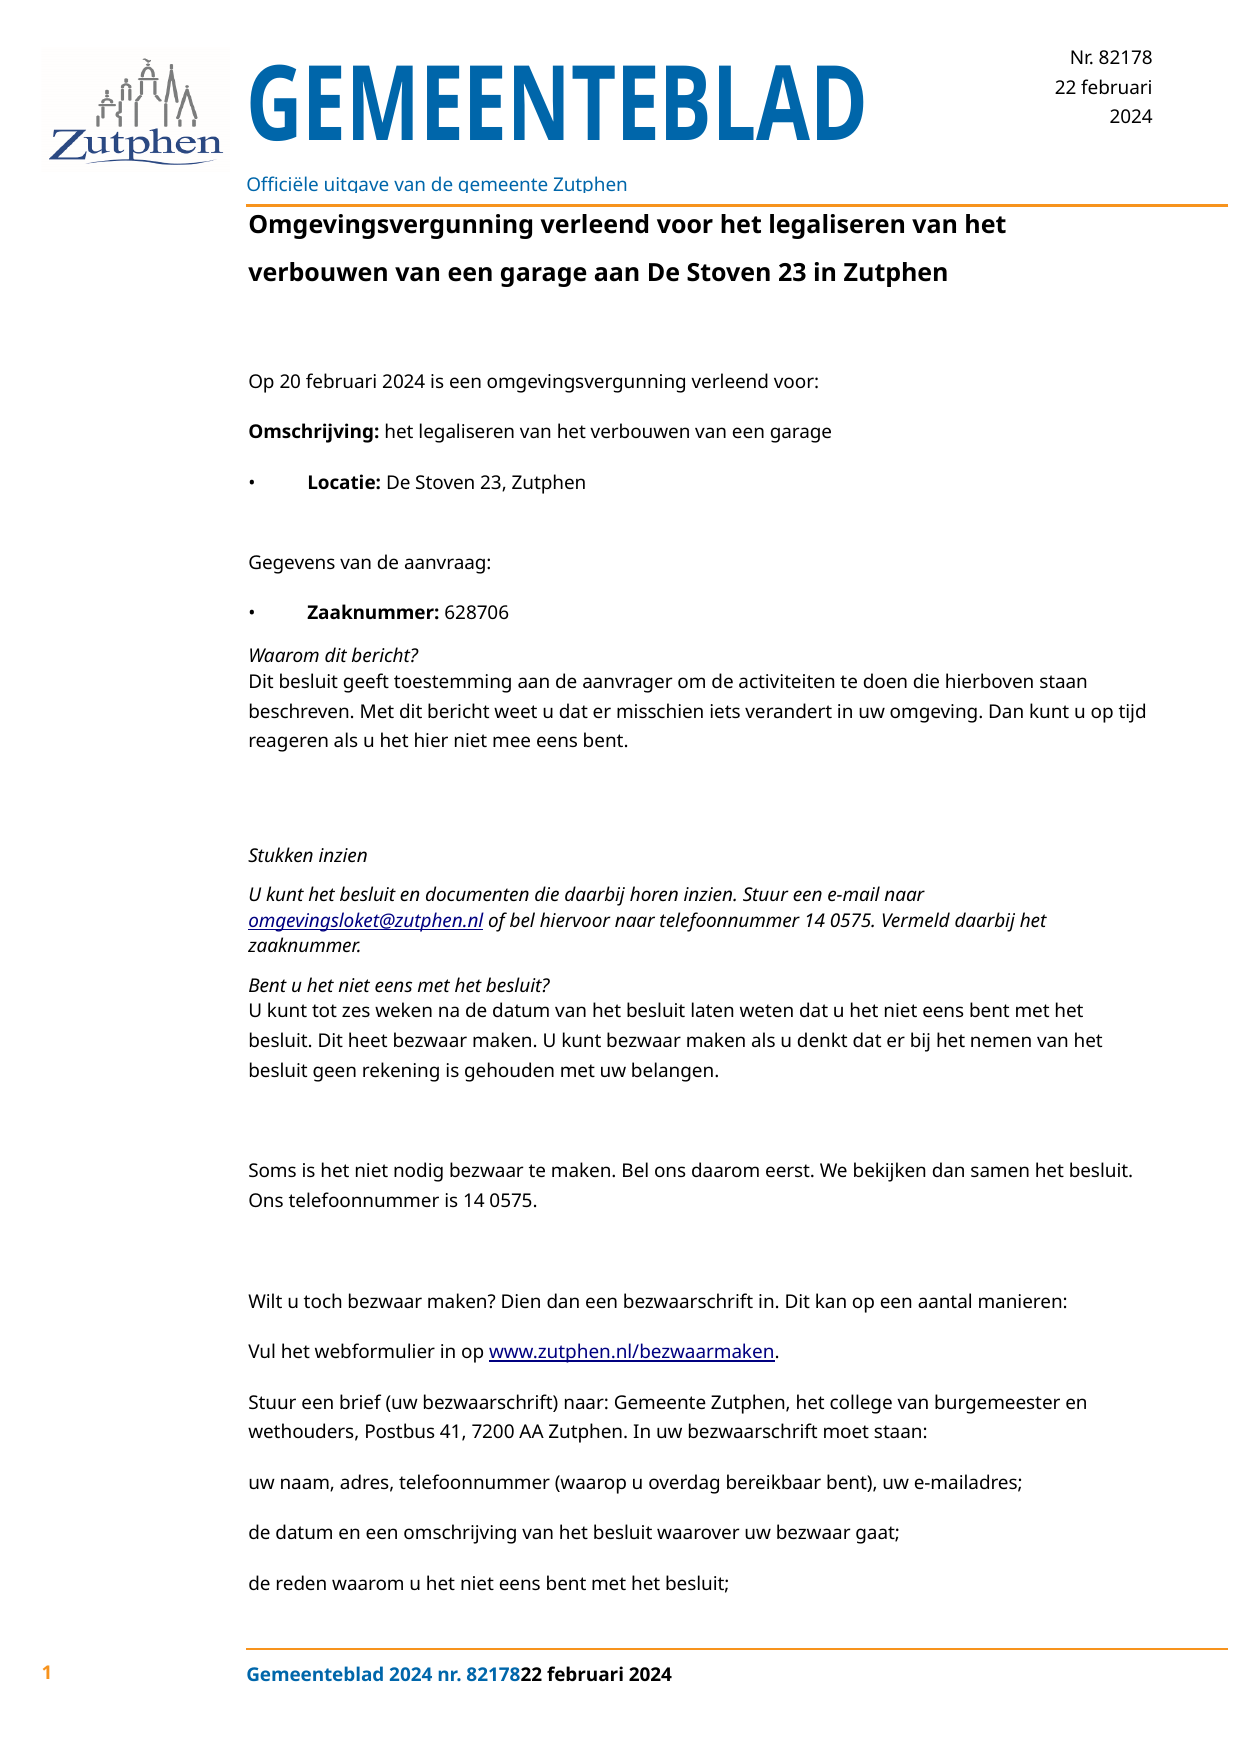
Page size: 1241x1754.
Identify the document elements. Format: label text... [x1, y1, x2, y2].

text uw naam, adres, telefoonnummer (waarop u overdag bereikbaar bent), uw e-mailadres; [248, 1469, 1152, 1495]
text Stukken inzien [248, 842, 1152, 868]
text Soms is het niet nodig bezwaar te maken. Bel ons daarom eerst. We bekijken dan samen het besluit. Ons telefoonnummer is 14 0575. [248, 1158, 1152, 1213]
text de reden waarom u het niet eens bent met het besluit; [248, 1570, 1152, 1596]
text Wilt u toch bezwaar maken? Dien dan een bezwaarschrift in. Dit kan op een aantal manieren: [248, 1288, 1152, 1314]
list Locatie: De Stoven 23, Zutphen [248, 469, 1152, 495]
text Waarom dit bericht? [248, 643, 1152, 668]
text Bent u het niet eens met het besluit? [248, 972, 1152, 998]
text Dit besluit geeft toestemming aan de aanvrager om de activiteiten te doen die hierboven staan beschreven. Met dit bericht weet u dat er misschien iets verandert in uw omgeving. Dan kunt u op tijd reageren als u het hier niet mee eens bent. [248, 668, 1152, 753]
text Omschrijving: het legaliseren van het verbouwen van een garage [248, 419, 1152, 444]
text Op 20 februari 2024 is een omgevingsvergunning verleend voor: [248, 368, 1152, 394]
text Omgevingsvergunning verleend voor het legaliseren van het verbouwen van een garage aan De Stoven 23 in Zutphen [248, 207, 1152, 288]
text de datum en een omschrijving van het besluit waarover uw bezwaar gaat; [248, 1519, 1152, 1545]
list Zaaknummer: 628706 [248, 599, 1152, 625]
text Gegevens van de aanvraag: [248, 549, 1152, 575]
text U kunt tot zes weken na de datum van het besluit laten weten dat u het niet eens bent met het besluit. Dit heet bezwaar maken. U kunt bezwaar maken als u denkt dat er bij het nemen van het besluit geen rekening is gehouden met uw belangen. [248, 998, 1152, 1083]
text U kunt het besluit en documenten die daarbij horen inzien. Stuur een e-mail naar omgevingsloket@zutphen.nl of bel hiervoor naar telefoonnummer 14 0575. Vermeld daarbij het zaaknummer. [248, 881, 1152, 958]
text Vul het webformulier in op www.zutphen.nl/bezwaarmaken. [248, 1338, 1152, 1364]
picture [41, 47, 231, 172]
text Stuur een brief (uw bezwaarschrift) naar: Gemeente Zutphen, het college van burgemeester en wethouders, Postbus 41, 7200 AA Zutphen. In uw bezwaarschrift moet staan: [248, 1389, 1152, 1444]
